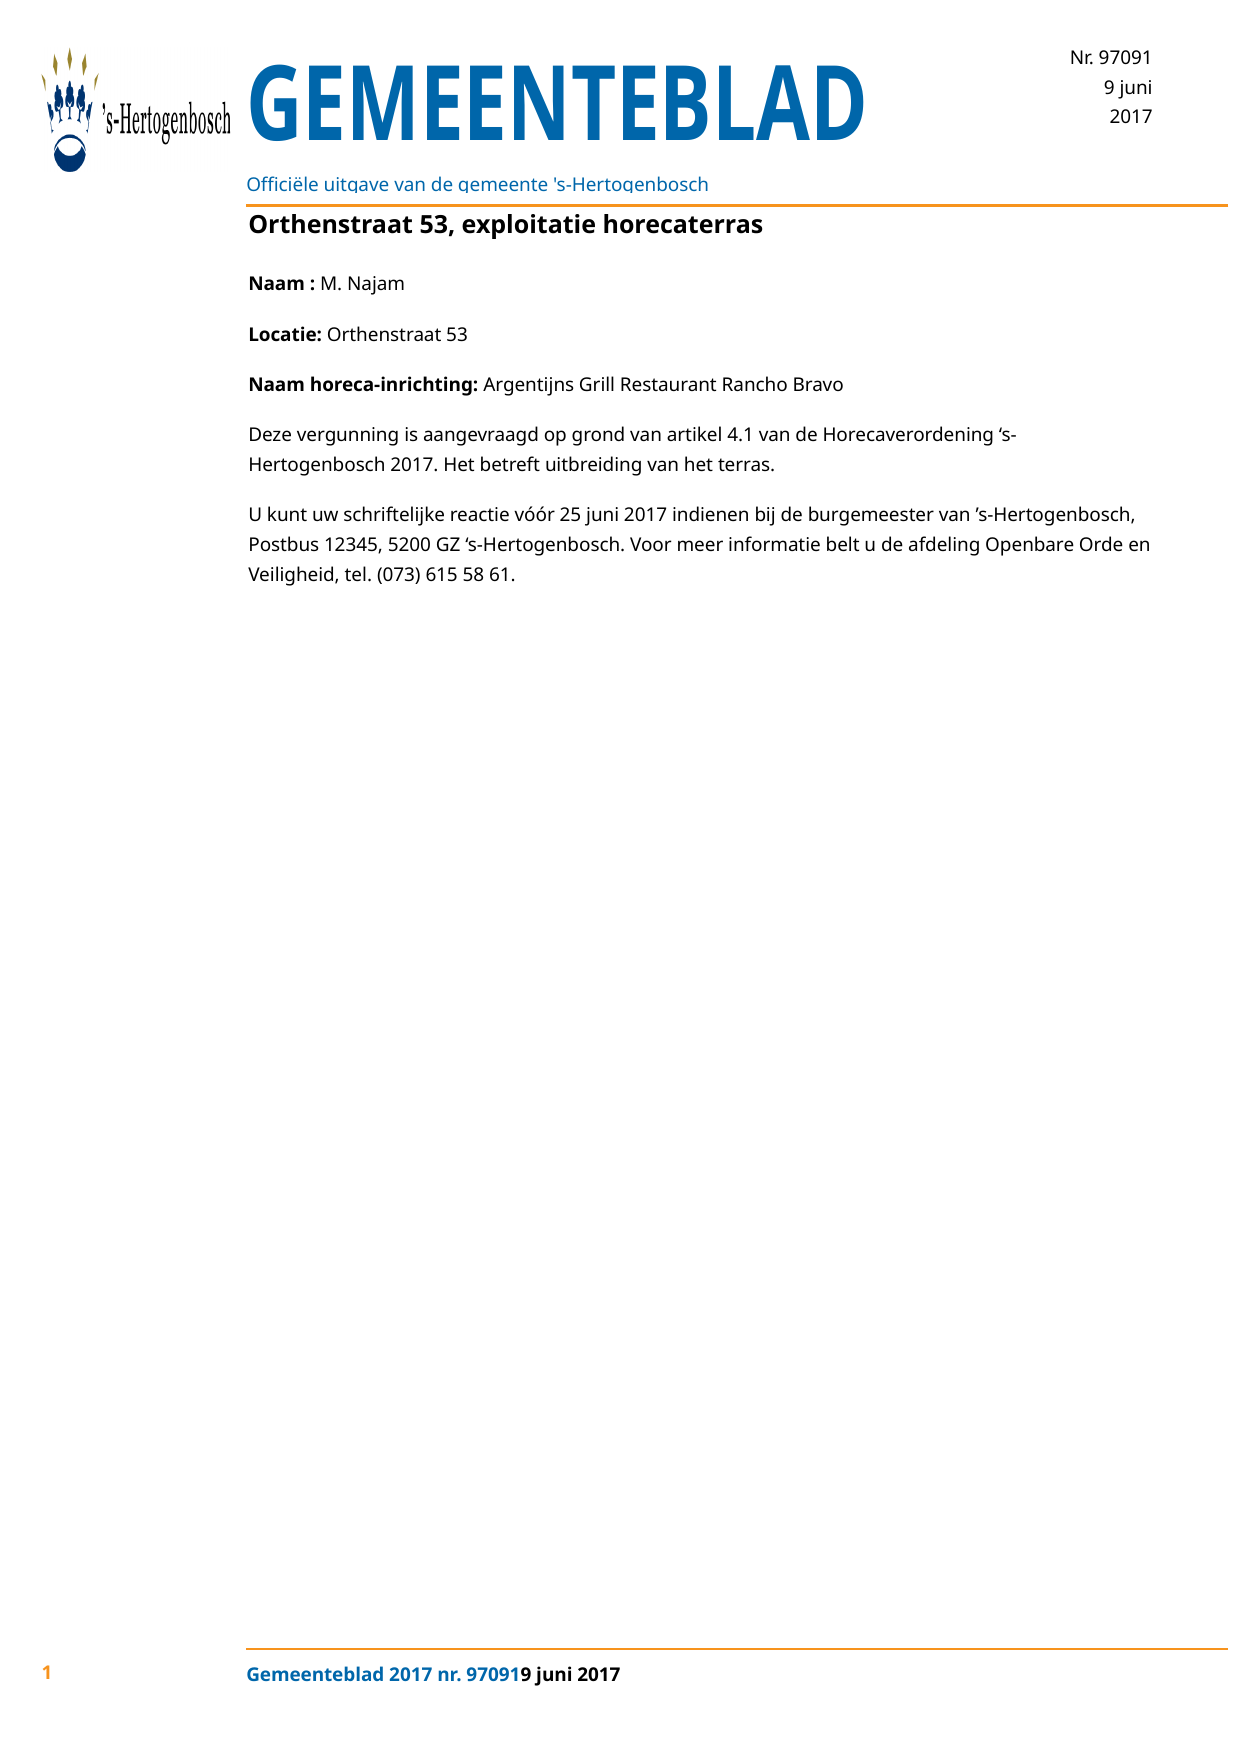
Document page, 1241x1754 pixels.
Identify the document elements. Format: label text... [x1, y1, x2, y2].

text Orthenstraat 53, exploitatie horecaterras [248, 207, 1152, 241]
text U kunt uw schriftelijke reactie vóór 25 juni 2017 indienen bij de burgemeester van ’s-Hertogenbosch, Postbus 12345, 5200 GZ ‘s-Hertogenbosch. Voor meer informatie belt u de afdeling Openbare Orde en Veiligheid, tel. (073) 615 58 61. [248, 502, 1152, 586]
text Naam : M. Najam [248, 270, 1152, 296]
text Naam horeca-inrichting: Argentijns Grill Restaurant Rancho Bravo [248, 371, 1152, 397]
text Locatie: Orthenstraat 53 [248, 321, 1152, 346]
picture [41, 47, 231, 172]
text Deze vergunning is aangevraagd op grond van artikel 4.1 van de Horecaverordening ‘s-Hertogenbosch 2017. Het betreft uitbreiding van het terras. [248, 422, 1152, 477]
